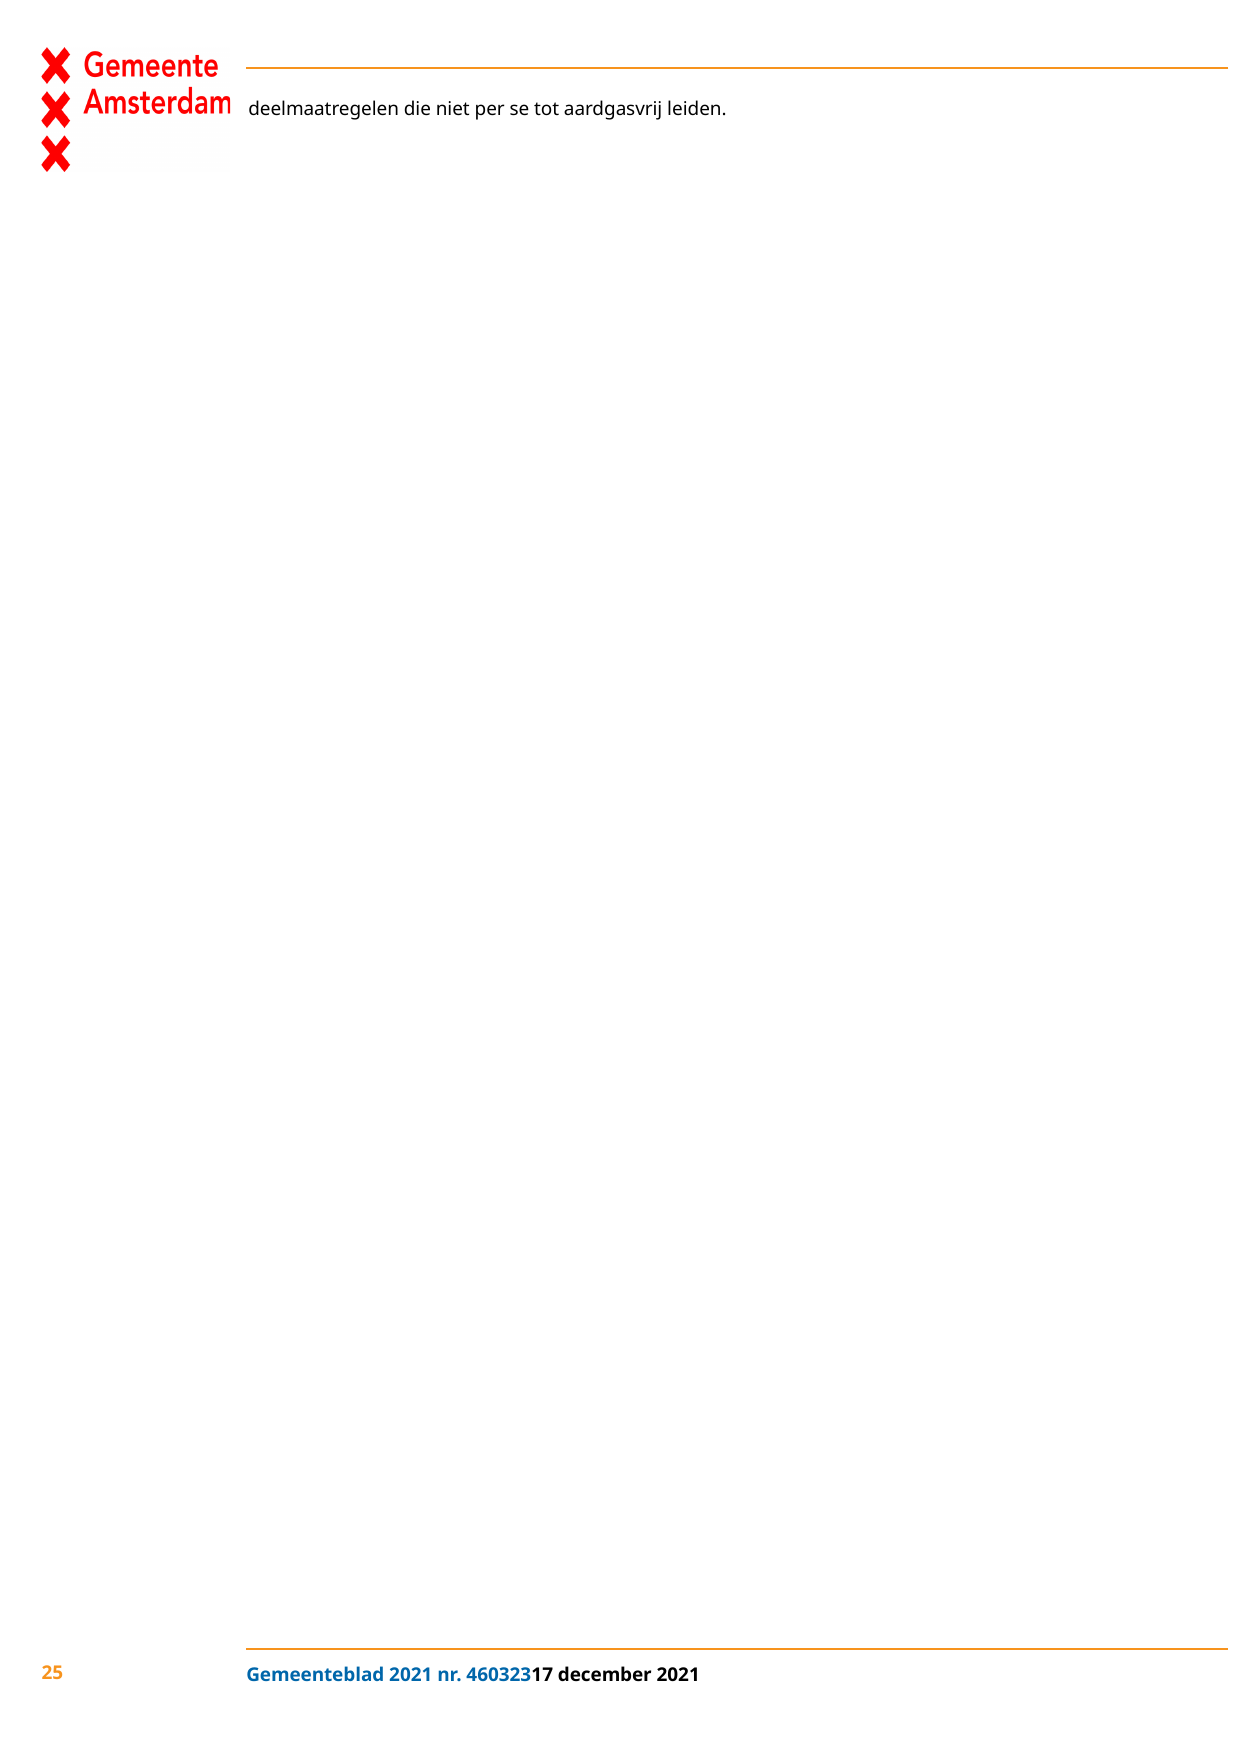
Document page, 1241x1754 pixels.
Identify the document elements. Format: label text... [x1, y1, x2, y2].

text deelmaatregelen die niet per se tot aardgasvrij leiden. [248, 95, 1152, 121]
picture [41, 47, 231, 172]
